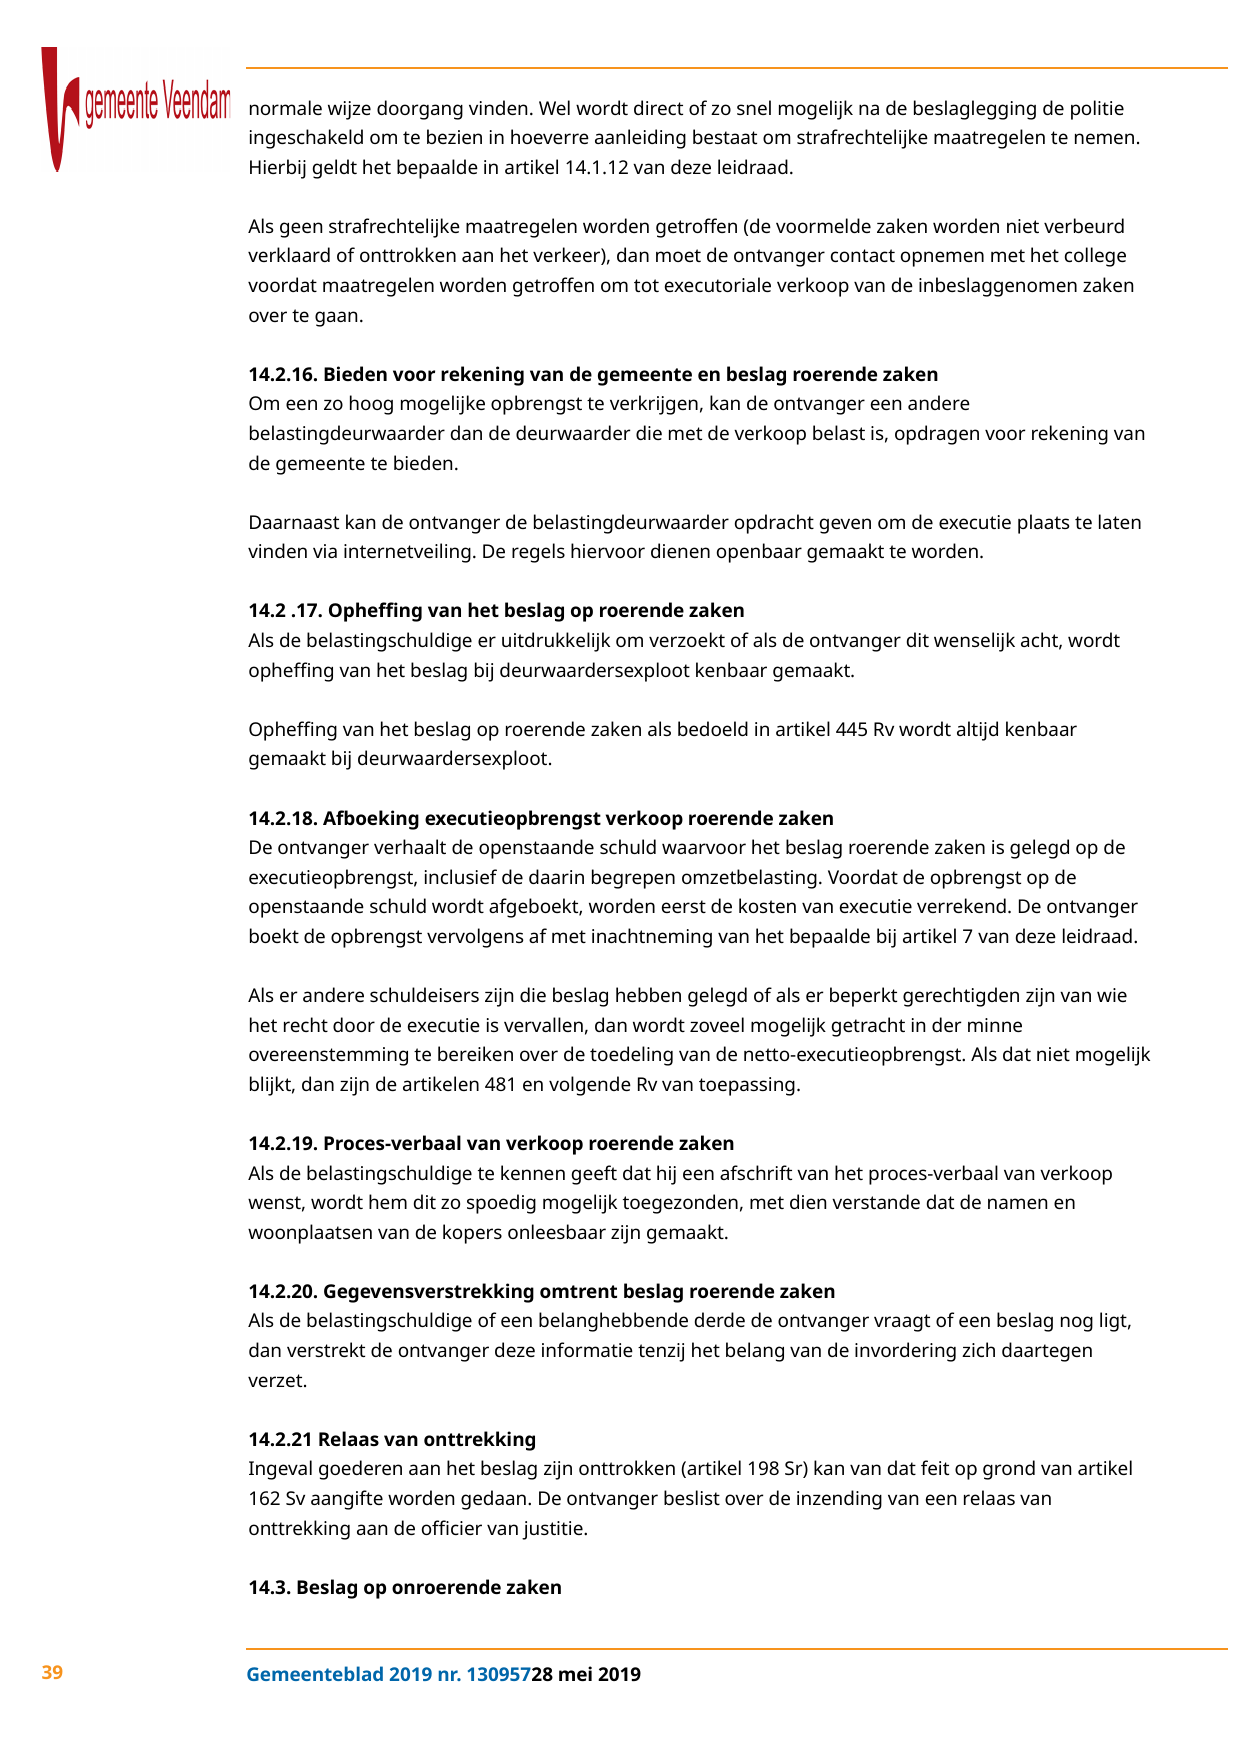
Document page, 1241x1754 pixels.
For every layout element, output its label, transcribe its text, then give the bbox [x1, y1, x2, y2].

text Opheffing van het beslag op roerende zaken als bedoeld in artikel 445 Rv wordt altijd kenbaar gemaakt bij deurwaardersexploot. [248, 716, 1152, 771]
picture [41, 47, 231, 172]
text 14.2.20. Gegevensverstrekking omtrent beslag roerende zaken [248, 1278, 1152, 1304]
text 14.3. Beslag op onroerende zaken [248, 1574, 1152, 1600]
text normale wijze doorgang vinden. Wel wordt direct of zo snel mogelijk na de beslaglegging de politie ingeschakeld om te bezien in hoeverre aanleiding bestaat om strafrechtelijke maatregelen te nemen. Hierbij geldt het bepaalde in artikel 14.1.12 van deze leidraad. [248, 95, 1152, 180]
text De ontvanger verhaalt de openstaande schuld waarvoor het beslag roerende zaken is gelegd op de executieopbrengst, inclusief de daarin begrepen omzetbelasting. Voordat de opbrengst op de openstaande schuld wordt afgeboekt, worden eerst de kosten van executie verrekend. De ontvanger boekt de opbrengst vervolgens af met inachtneming van het bepaalde bij artikel 7 van deze leidraad. [248, 834, 1152, 949]
text 14.2.18. Afboeking executieopbrengst verkoop roerende zaken [248, 805, 1152, 831]
text Om een zo hoog mogelijke opbrengst te verkrijgen, kan de ontvanger een andere belastingdeurwaarder dan de deurwaarder die met de verkoop belast is, opdragen voor rekening van de gemeente te bieden. [248, 391, 1152, 476]
text 14.2.21 Relaas van onttrekking [248, 1426, 1152, 1452]
text 14.2 .17. Opheffing van het beslag op roerende zaken [248, 598, 1152, 623]
text Als de belastingschuldige of een belanghebbende derde de ontvanger vraagt of een beslag nog ligt, dan verstrekt de ontvanger deze informatie tenzij het belang van de invordering zich daartegen verzet. [248, 1308, 1152, 1393]
text Als geen strafrechtelijke maatregelen worden getroffen (de voormelde zaken worden niet verbeurd verklaard of onttrokken aan het verkeer), dan moet de ontvanger contact opnemen met het college voordat maatregelen worden getroffen om tot executoriale verkoop van de inbeslaggenomen zaken over te gaan. [248, 213, 1152, 328]
text 14.2.19. Proces-verbaal van verkoop roerende zaken [248, 1130, 1152, 1156]
text Als de belastingschuldige er uitdrukkelijk om verzoekt of als de ontvanger dit wenselijk acht, wordt opheffing van het beslag bij deurwaardersexploot kenbaar gemaakt. [248, 627, 1152, 683]
text Als de belastingschuldige te kennen geeft dat hij een afschrift van het proces-verbaal van verkoop wenst, wordt hem dit zo spoedig mogelijk toegezonden, met dien verstande dat de namen en woonplaatsen van de kopers onleesbaar zijn gemaakt. [248, 1160, 1152, 1245]
text Ingeval goederen aan het beslag zijn onttrokken (artikel 198 Sr) kan van dat feit op grond van artikel 162 Sv aangifte worden gedaan. De ontvanger beslist over de inzending van een relaas van onttrekking aan de officier van justitie. [248, 1456, 1152, 1541]
text Als er andere schuldeisers zijn die beslag hebben gelegd of als er beperkt gerechtigden zijn van wie het recht door de executie is vervallen, dan wordt zoveel mogelijk getracht in der minne overeenstemming te bereiken over de toedeling van de netto-executieopbrengst. Als dat niet mogelijk blijkt, dan zijn de artikelen 481 en volgende Rv van toepassing. [248, 982, 1152, 1097]
text Daarnaast kan de ontvanger de belastingdeurwaarder opdracht geven om de executie plaats te laten vinden via internetveiling. De regels hiervoor dienen openbaar gemaakt te worden. [248, 509, 1152, 564]
text 14.2.16. Bieden voor rekening van de gemeente en beslag roerende zaken [248, 361, 1152, 387]
